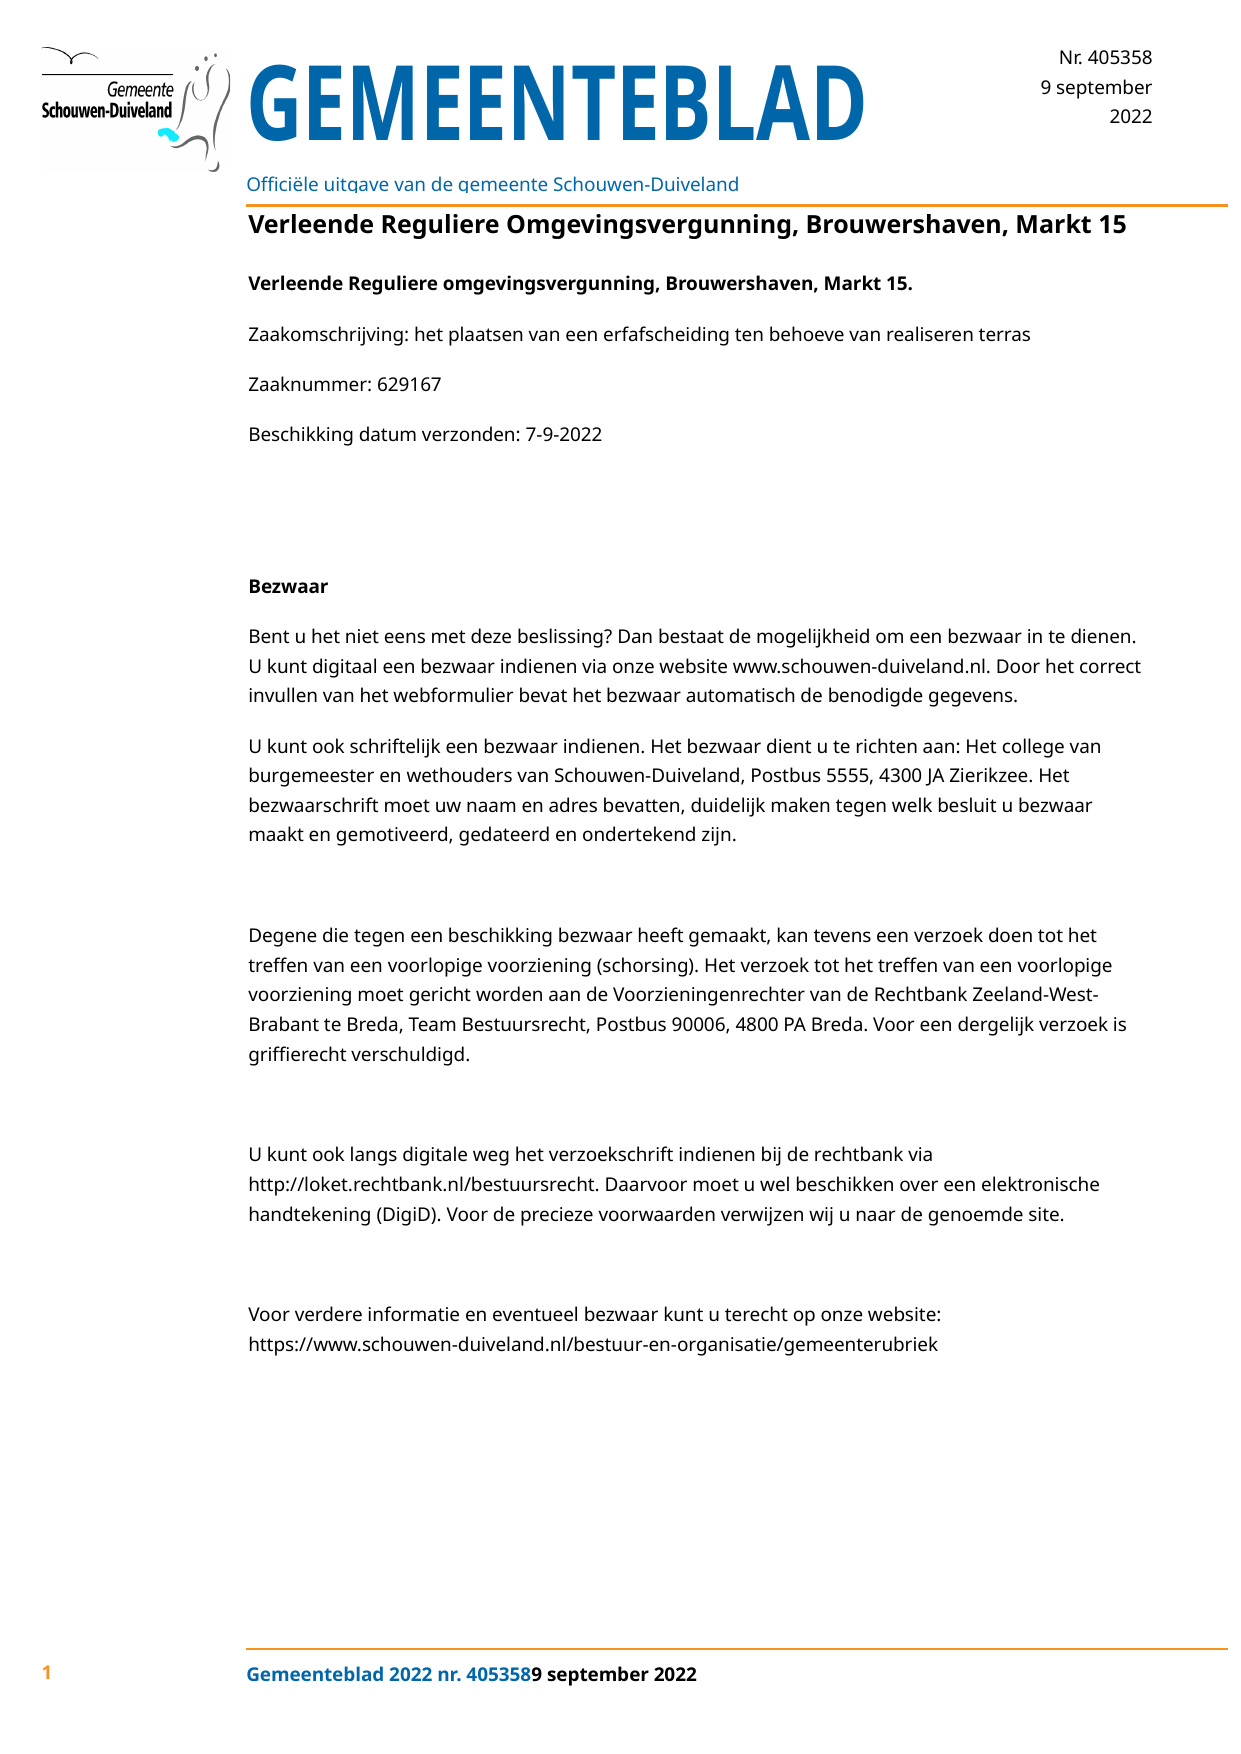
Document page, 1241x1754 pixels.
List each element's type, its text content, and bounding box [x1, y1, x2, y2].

text Verleende Reguliere Omgevingsvergunning, Brouwershaven, Markt 15 [248, 207, 1152, 241]
text Verleende Reguliere omgevingsvergunning, Brouwershaven, Markt 15. [248, 270, 1152, 296]
text Degene die tegen een beschikking bezwaar heeft gemaakt, kan tevens een verzoek doen tot het treffen van een voorlopige voorziening (schorsing). Het verzoek tot het treffen van een voorlopige voorziening moet gericht worden aan de Voorzieningenrechter van de Rechtbank Zeeland-West-Brabant te Breda, Team Bestuursrecht, Postbus 90006, 4800 PA Breda. Voor een dergelijk verzoek is griffierecht verschuldigd. [248, 922, 1152, 1066]
text U kunt ook langs digitale weg het verzoekschrift indienen bij de rechtbank via http://loket.rechtbank.nl/bestuursrecht. Daarvoor moet u wel beschikken over een elektronische handtekening (DigiD). Voor de precieze voorwaarden verwijzen wij u naar de genoemde site. [248, 1142, 1152, 1226]
text Zaakomschrijving: het plaatsen van een erfafscheiding ten behoeve van realiseren terras [248, 321, 1152, 346]
text U kunt ook schriftelijk een bezwaar indienen. Het bezwaar dient u te richten aan: Het college van burgemeester en wethouders van Schouwen-Duiveland, Postbus 5555, 4300 JA Zierikzee. Het bezwaarschrift moet uw naam en adres bevatten, duidelijk maken tegen welk besluit u bezwaar maakt en gemotiveerd, gedateerd en ondertekend zijn. [248, 733, 1152, 847]
text Zaaknummer: 629167 [248, 371, 1152, 397]
text Bent u het niet eens met deze beslissing? Dan bestaat de mogelijkheid om een bezwaar in te dienen. U kunt digitaal een bezwaar indienen via onze website www.schouwen-duiveland.nl. Door het correct invullen van het webformulier bevat het bezwaar automatisch de benodigde gegevens. [248, 623, 1152, 708]
picture [41, 47, 231, 172]
text Voor verdere informatie en eventueel bezwaar kunt u terecht op onze website: https://www.schouwen-duiveland.nl/bestuur-en-organisatie/gemeenterubriek [248, 1302, 1152, 1357]
text Bezwaar [248, 573, 1152, 598]
text Beschikking datum verzonden: 7-9-2022 [248, 422, 1152, 447]
